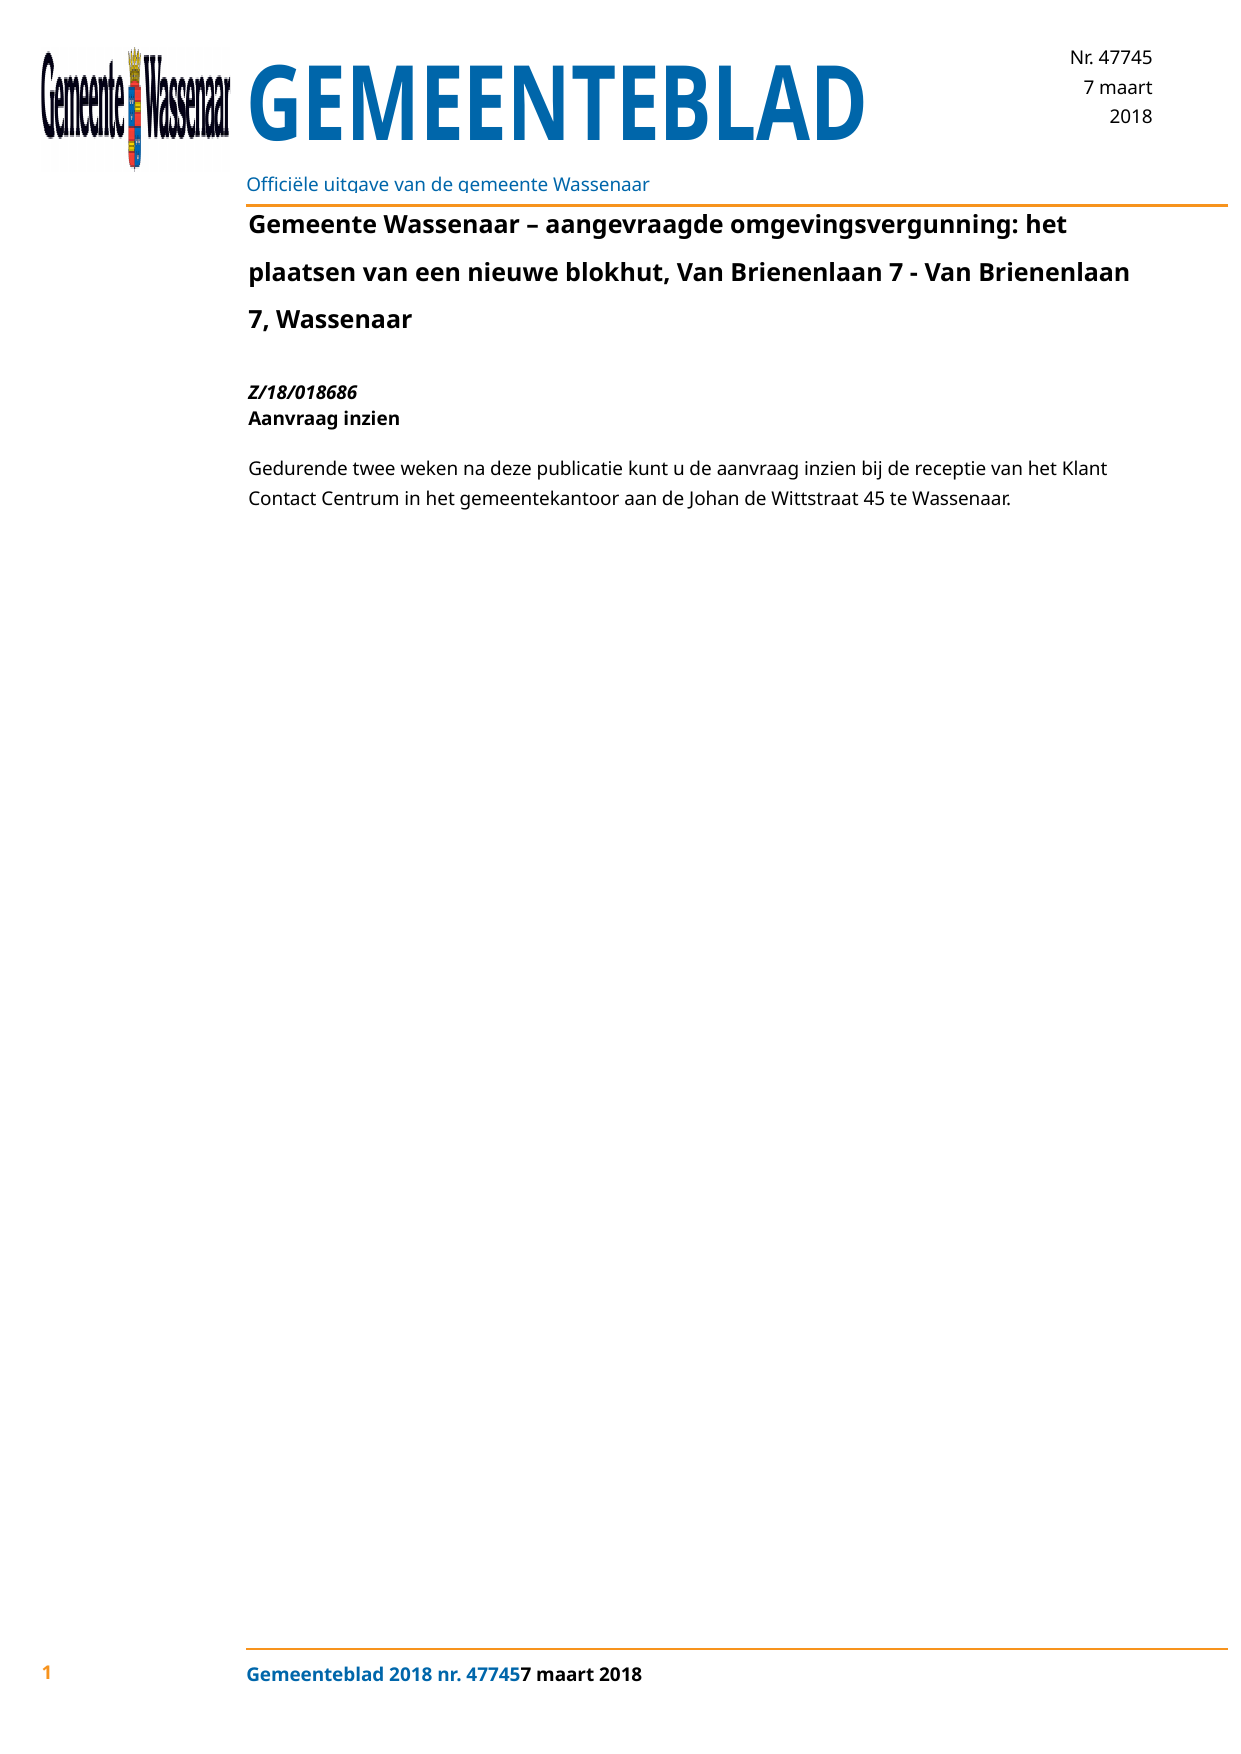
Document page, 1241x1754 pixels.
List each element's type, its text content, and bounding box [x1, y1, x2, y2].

picture [41, 47, 231, 172]
text Gemeente Wassenaar – aangevraagde omgevingsvergunning: het plaatsen van een nieuwe blokhut, Van Brienenlaan 7 - Van Brienenlaan 7, Wassenaar [248, 207, 1152, 336]
text Gedurende twee weken na deze publicatie kunt u de aanvraag inzien bij de receptie van het Klant Contact Centrum in het gemeentekantoor aan de Johan de Wittstraat 45 te Wassenaar. [248, 455, 1152, 511]
text Z/18/018686 [248, 379, 1152, 405]
text Aanvraag inzien [248, 405, 1152, 431]
